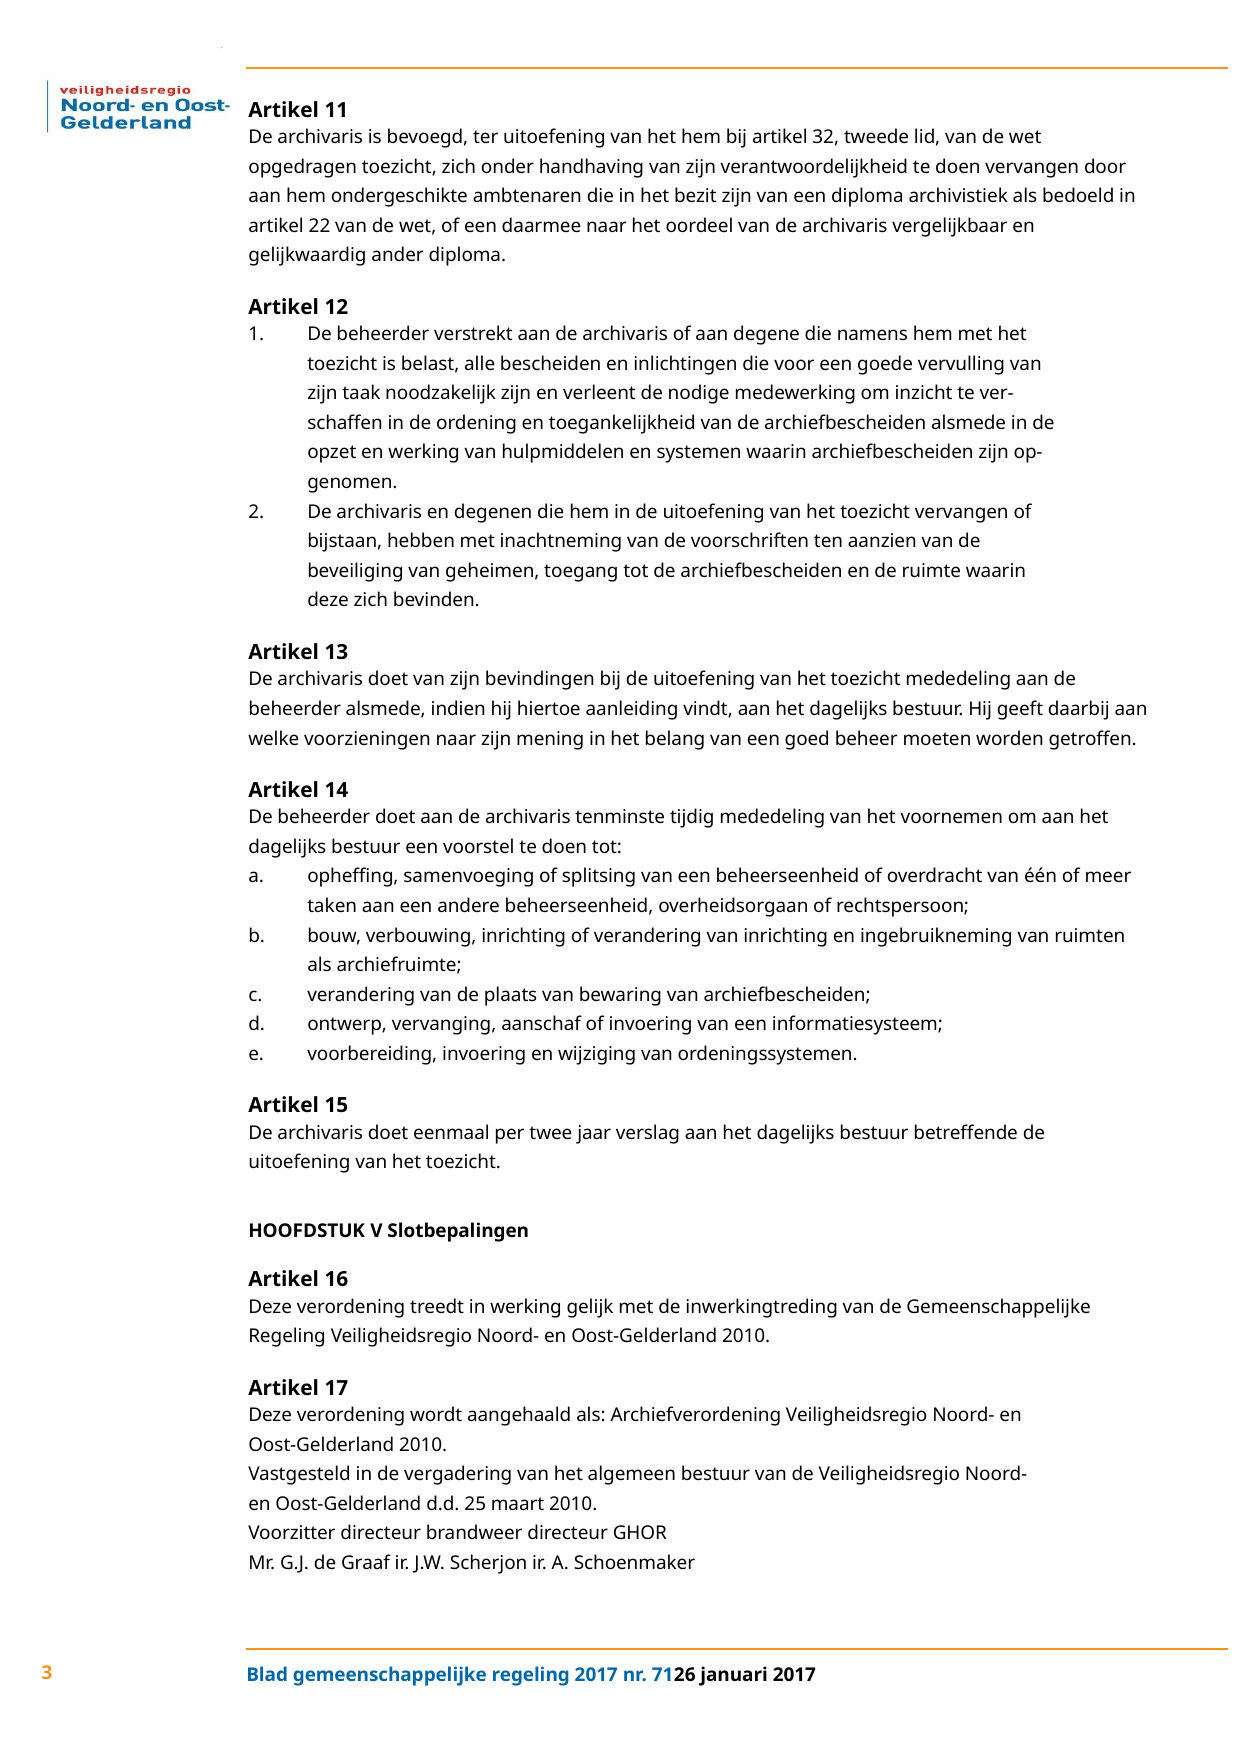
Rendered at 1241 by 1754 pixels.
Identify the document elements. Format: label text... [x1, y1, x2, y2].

text Artikel 12 [248, 292, 1152, 320]
text Artikel 15 [248, 1091, 1152, 1119]
text Voorzitter directeur brandweer directeur GHOR [248, 1519, 1152, 1545]
list De beheerder verstrekt aan de archivaris of aan degene die namens hem met het [248, 320, 1152, 346]
list voorbereiding, invoering en wijziging van ordeningssystemen. [248, 1040, 1152, 1066]
list De archivaris en degenen die hem in de uitoefening van het toezicht vervangen of [248, 498, 1152, 524]
list ontwerp, vervanging, aanschaf of invoering van een informatiesysteem; [248, 1011, 1152, 1036]
text Artikel 17 [248, 1373, 1152, 1401]
list zijn taak noodzakelijk zijn en verleent de nodige medewerking om inzicht te ver- [248, 379, 1152, 405]
list bouw, verbouwing, inrichting of verandering van inrichting en ingebruikneming van ruimten als archiefruimte; [248, 922, 1152, 977]
text Artikel 13 [248, 637, 1152, 666]
text De archivaris doet eenmaal per twee jaar verslag aan het dagelijks bestuur betreffende de uitoefening van het toezicht. [248, 1119, 1152, 1174]
text Deze verordening treedt in werking gelijk met de inwerkingtreding van de Gemeenschappelijke Regeling Veiligheidsregio Noord- en Oost-Gelderland 2010. [248, 1293, 1152, 1348]
text en Oost-Gelderland d.d. 25 maart 2010. [248, 1490, 1152, 1516]
list beveiliging van geheimen, toegang tot de archiefbescheiden en de ruimte waarin [248, 557, 1152, 583]
list schaffen in de ordening en toegankelijkheid van de archiefbescheiden alsmede in de [248, 409, 1152, 435]
text Artikel 16 [248, 1264, 1152, 1293]
text De beheerder doet aan de archivaris tenminste tijdig mededeling van het voornemen om aan het dagelijks bestuur een voorstel te doen tot: [248, 803, 1152, 859]
list toezicht is belast, alle bescheiden en inlichtingen die voor een goede vervulling van [248, 350, 1152, 376]
text Artikel 14 [248, 775, 1152, 803]
text Deze verordening wordt aangehaald als: Archiefverordening Veiligheidsregio Noord- en [248, 1401, 1152, 1427]
list bijstaan, hebben met inachtneming van de voorschriften ten aanzien van de [248, 527, 1152, 553]
text HOOFDSTUK V Slotbepalingen [248, 1215, 1152, 1243]
text Oost-Gelderland 2010. [248, 1431, 1152, 1457]
list verandering van de plaats van bewaring van archiefbescheiden; [248, 981, 1152, 1007]
text Mr. G.J. de Graaf ir. J.W. Scherjon ir. A. Schoenmaker [248, 1549, 1152, 1575]
text Artikel 11 [248, 95, 1152, 123]
list opheffing, samenvoeging of splitsing van een beheerseenheid of overdracht van één of meer taken aan een andere beheerseenheid, overheidsorgaan of rechtspersoon; [248, 863, 1152, 918]
list genomen. [248, 468, 1152, 494]
text De archivaris is bevoegd, ter uitoefening van het hem bij artikel 32, tweede lid, van de wet opgedragen toezicht, zich onder handhaving van zijn verantwoordelijkheid te doen vervangen door aan hem ondergeschikte ambtenaren die in het bezit zijn van een diploma archivistiek als bedoeld in artikel 22 van de wet, of een daarmee naar het oordeel van de archivaris vergelijkbaar en gelijkwaardig ander diploma. [248, 123, 1152, 267]
list deze zich bevinden. [248, 587, 1152, 612]
list opzet en werking van hulpmiddelen en systemen waarin archiefbescheiden zijn op- [248, 439, 1152, 464]
text De archivaris doet van zijn bevindingen bij de uitoefening van het toezicht mededeling aan de beheerder alsmede, indien hij hiertoe aanleiding vindt, aan het dagelijks bestuur. Hij geeft daarbij aan welke voorzieningen naar zijn mening in het belang van een goed beheer moeten worden getroffen. [248, 666, 1152, 750]
picture [41, 47, 231, 172]
text Vastgesteld in de vergadering van het algemeen bestuur van de Veiligheidsregio Noord- [248, 1460, 1152, 1486]
